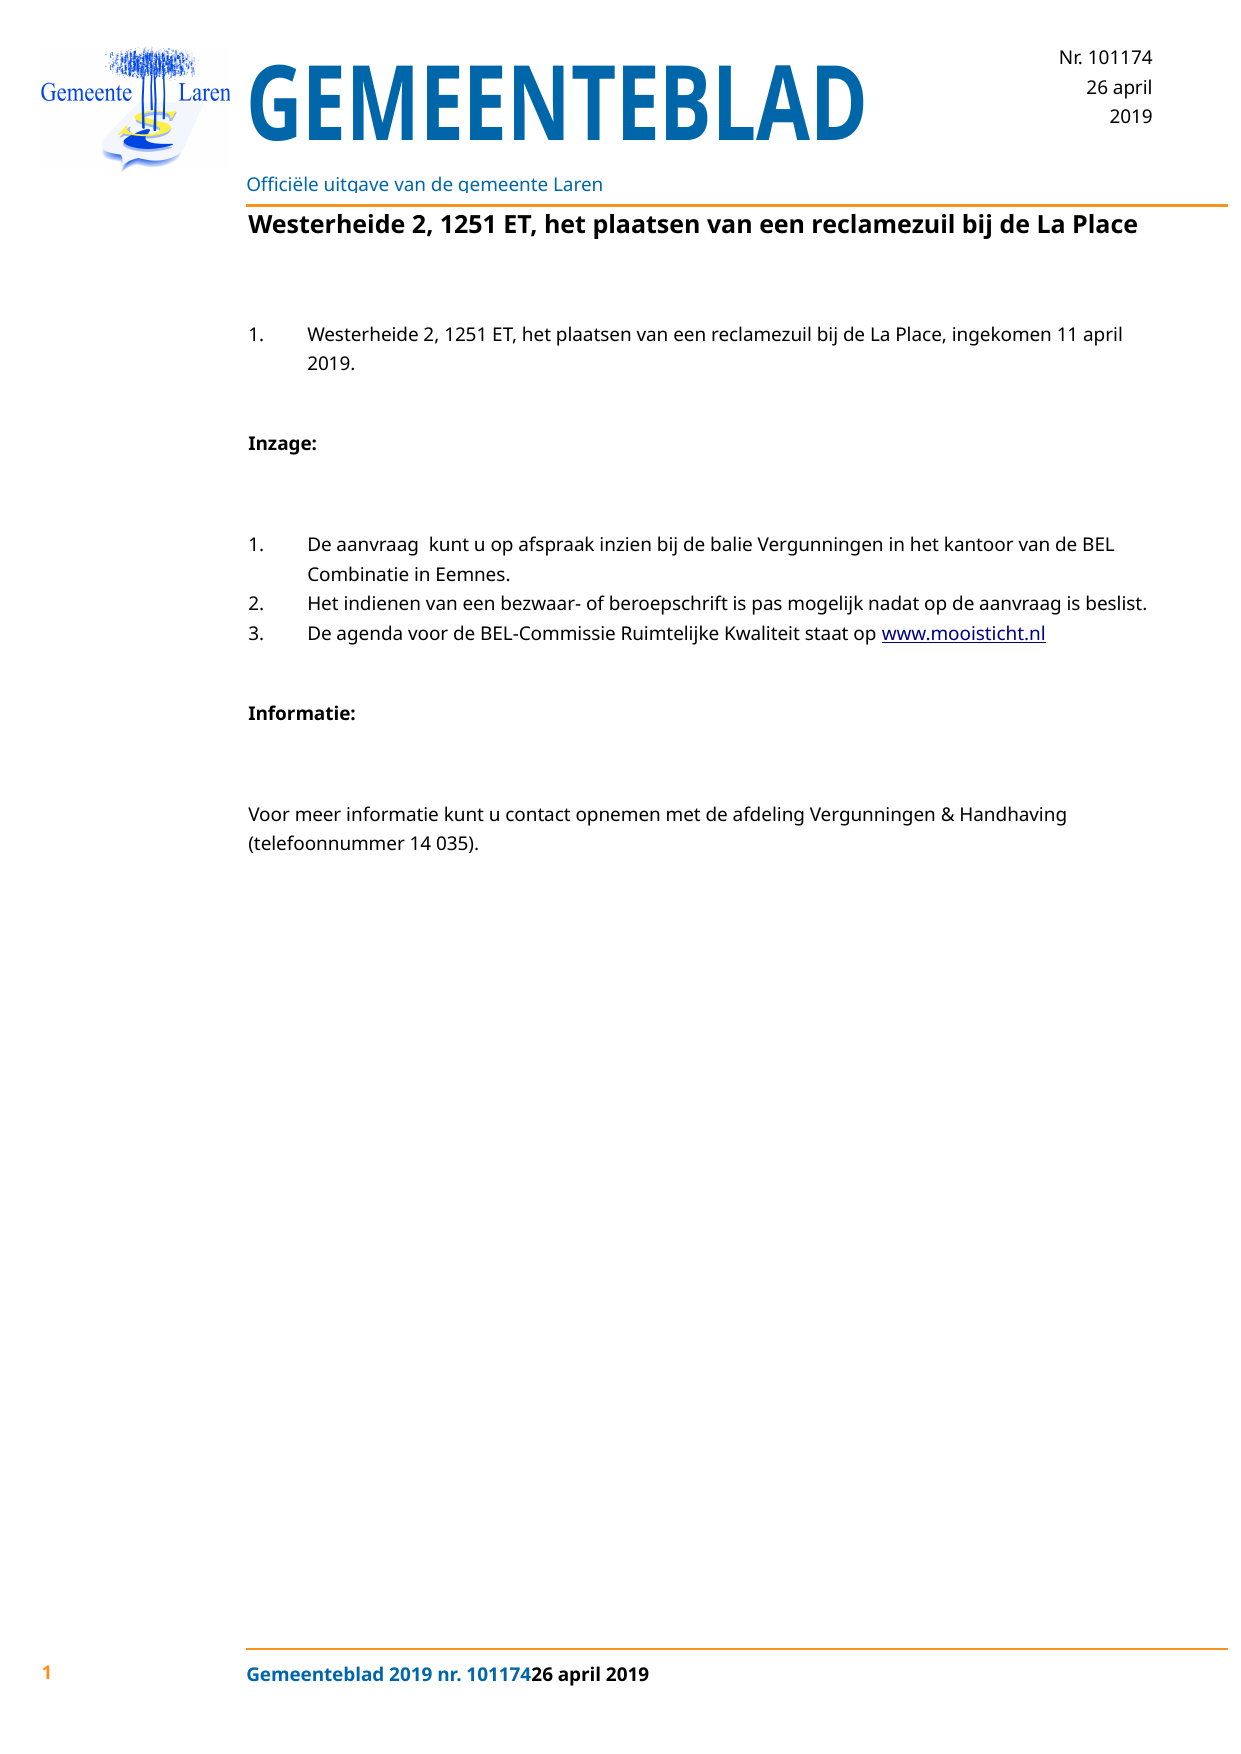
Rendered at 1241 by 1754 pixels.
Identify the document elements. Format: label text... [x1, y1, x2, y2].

list Westerheide 2, 1251 ET, het plaatsen van een reclamezuil bij de La Place, ingekomen 11 april 2019. [248, 321, 1152, 376]
list De aanvraag kunt u op afspraak inzien bij de balie Vergunningen in het kantoor van de BEL Combinatie in Eemnes. [248, 531, 1152, 586]
text Voor meer informatie kunt u contact opnemen met de afdeling Vergunningen & Handhaving (telefoonnummer 14 035). [248, 801, 1152, 856]
text Westerheide 2, 1251 ET, het plaatsen van een reclamezuil bij de La Place [248, 207, 1152, 241]
picture [41, 47, 231, 172]
text Inzage: [248, 430, 1152, 456]
text Informatie: [248, 700, 1152, 726]
list Het indienen van een bezwaar- of beroepschrift is pas mogelijk nadat op de aanvraag is beslist. [248, 590, 1152, 616]
list De agenda voor de BEL-Commissie Ruimtelijke Kwaliteit staat op www.mooisticht.nl [248, 620, 1152, 646]
